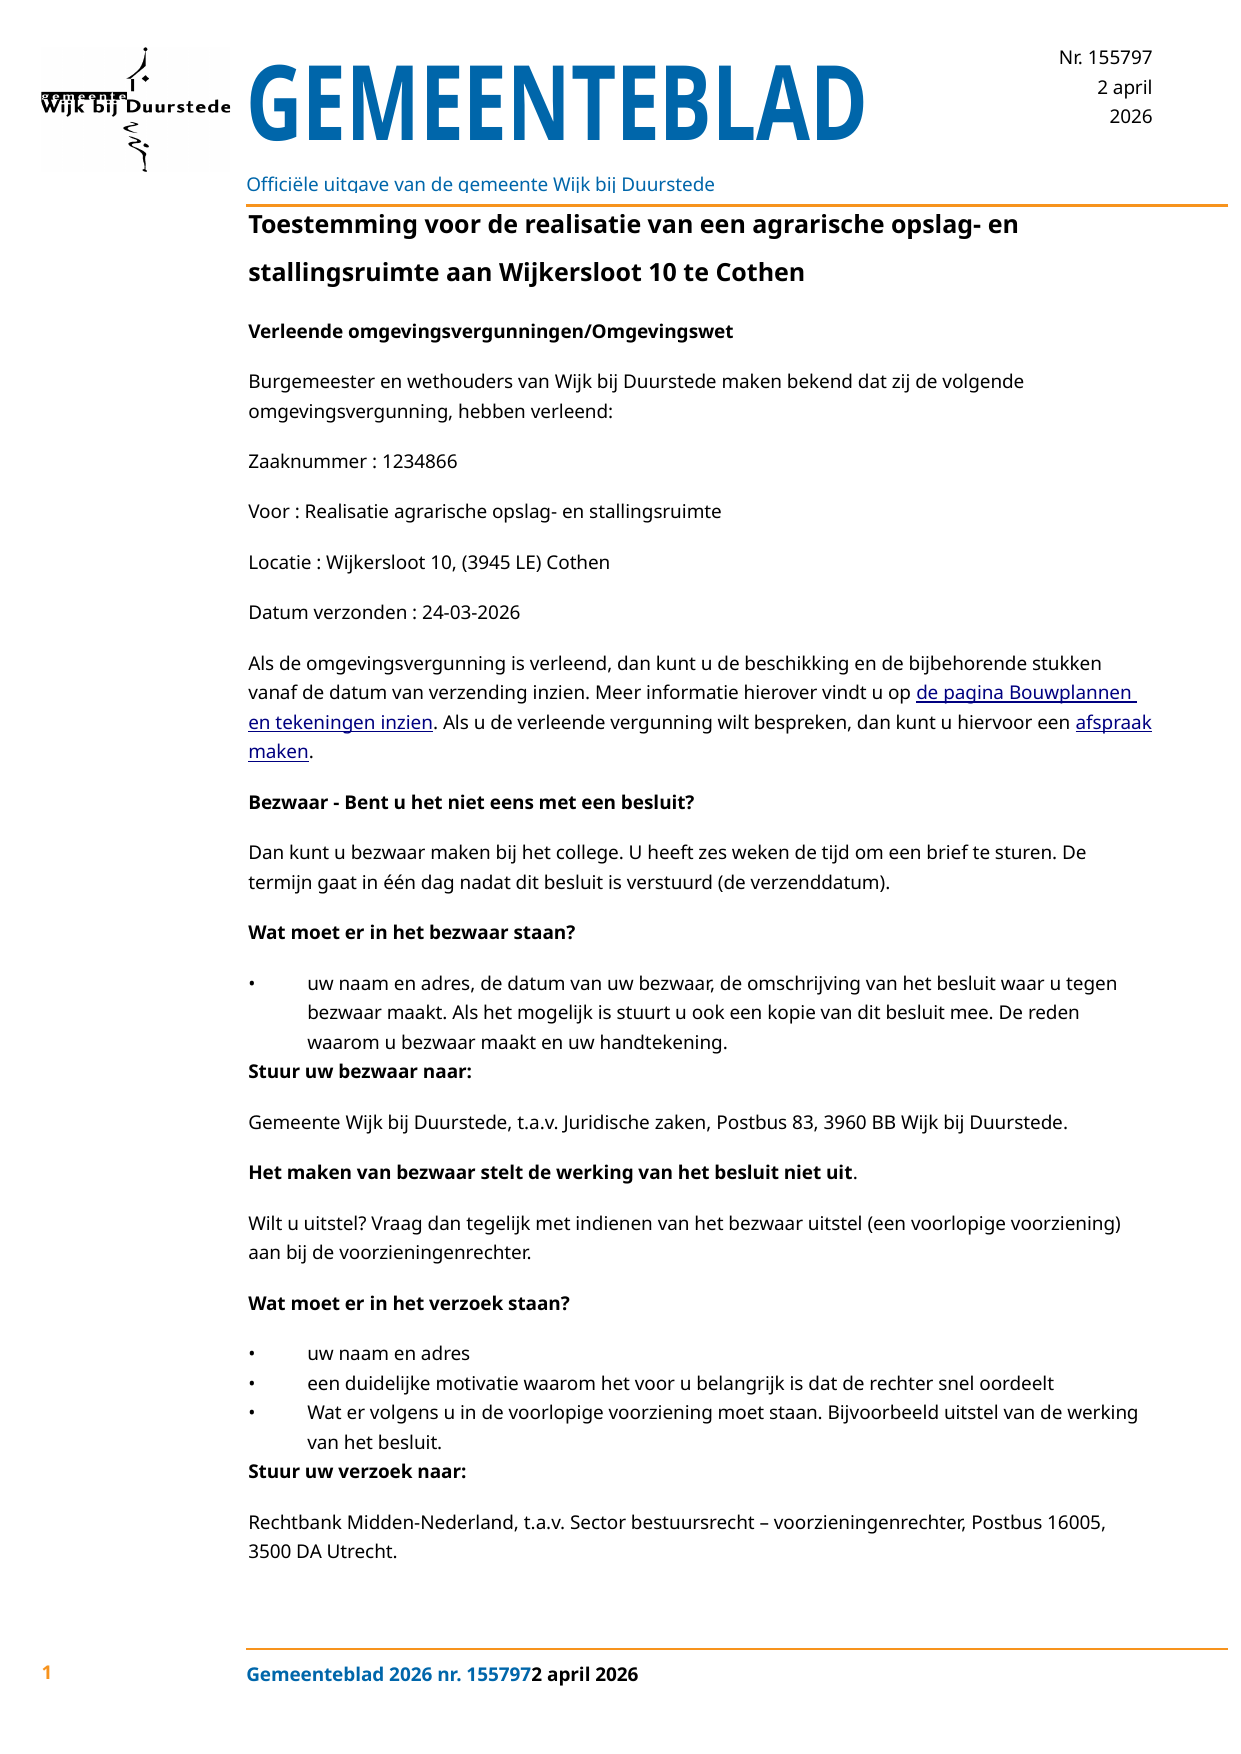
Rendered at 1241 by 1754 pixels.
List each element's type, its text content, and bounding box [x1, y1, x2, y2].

picture [41, 47, 231, 172]
list uw naam en adres [248, 1340, 1152, 1366]
text Verleende omgevingsvergunningen/Omgevingswet [248, 318, 1152, 344]
list uw naam en adres, de datum van uw bezwaar, de omschrijving van het besluit waar u tegen bezwaar maakt. Als het mogelijk is stuurt u ook een kopie van dit besluit mee. De reden waarom u bezwaar maakt en uw handtekening. [248, 970, 1152, 1055]
text Zaaknummer : 1234866 [248, 448, 1152, 474]
text Toestemming voor de realisatie van een agrarische opslag- en stallingsruimte aan Wijkersloot 10 te Cothen [248, 207, 1152, 288]
text Burgemeester en wethouders van Wijk bij Duurstede maken bekend dat zij de volgende omgevingsvergunning, hebben verleend: [248, 368, 1152, 424]
text Dan kunt u bezwaar maken bij het college. U heeft zes weken de tijd om een brief te sturen. De termijn gaat in één dag nadat dit besluit is verstuurd (de verzenddatum). [248, 839, 1152, 895]
text Rechtbank Midden-Nederland, t.a.v. Sector bestuursrecht – voorzieningenrechter, Postbus 16005, 3500 DA Utrecht. [248, 1509, 1152, 1564]
list een duidelijke motivatie waarom het voor u belangrijk is dat de rechter snel oordeelt [248, 1370, 1152, 1396]
text Gemeente Wijk bij Duurstede, t.a.v. Juridische zaken, Postbus 83, 3960 BB Wijk bij Duurstede. [248, 1109, 1152, 1135]
text Wat moet er in het bezwaar staan? [248, 919, 1152, 945]
text Stuur uw bezwaar naar: [248, 1059, 1152, 1084]
text Het maken van bezwaar stelt de werking van het besluit niet uit. [248, 1159, 1152, 1185]
text Voor : Realisatie agrarische opslag- en stallingsruimte [248, 499, 1152, 524]
text Wat moet er in het verzoek staan? [248, 1290, 1152, 1316]
text Wilt u uitstel? Vraag dan tegelijk met indienen van het bezwaar uitstel (een voorlopige voorziening) aan bij de voorzieningenrechter. [248, 1210, 1152, 1265]
text Locatie : Wijkersloot 10, (3945 LE) Cothen [248, 549, 1152, 575]
text Stuur uw verzoek naar: [248, 1459, 1152, 1484]
text Als de omgevingsvergunning is verleend, dan kunt u de beschikking en de bijbehorende stukken vanaf de datum van verzending inzien. Meer informatie hierover vindt u op de pagina Bouwplannen en tekeningen inzien. Als u de verleende vergunning wilt bespreken, dan kunt u hiervoor een afspraak maken. [248, 650, 1152, 764]
text Datum verzonden : 24-03-2026 [248, 599, 1152, 625]
list Wat er volgens u in de voorlopige voorziening moet staan. Bijvoorbeeld uitstel van de werking van het besluit. [248, 1399, 1152, 1455]
text Bezwaar - Bent u het niet eens met een besluit? [248, 789, 1152, 815]
